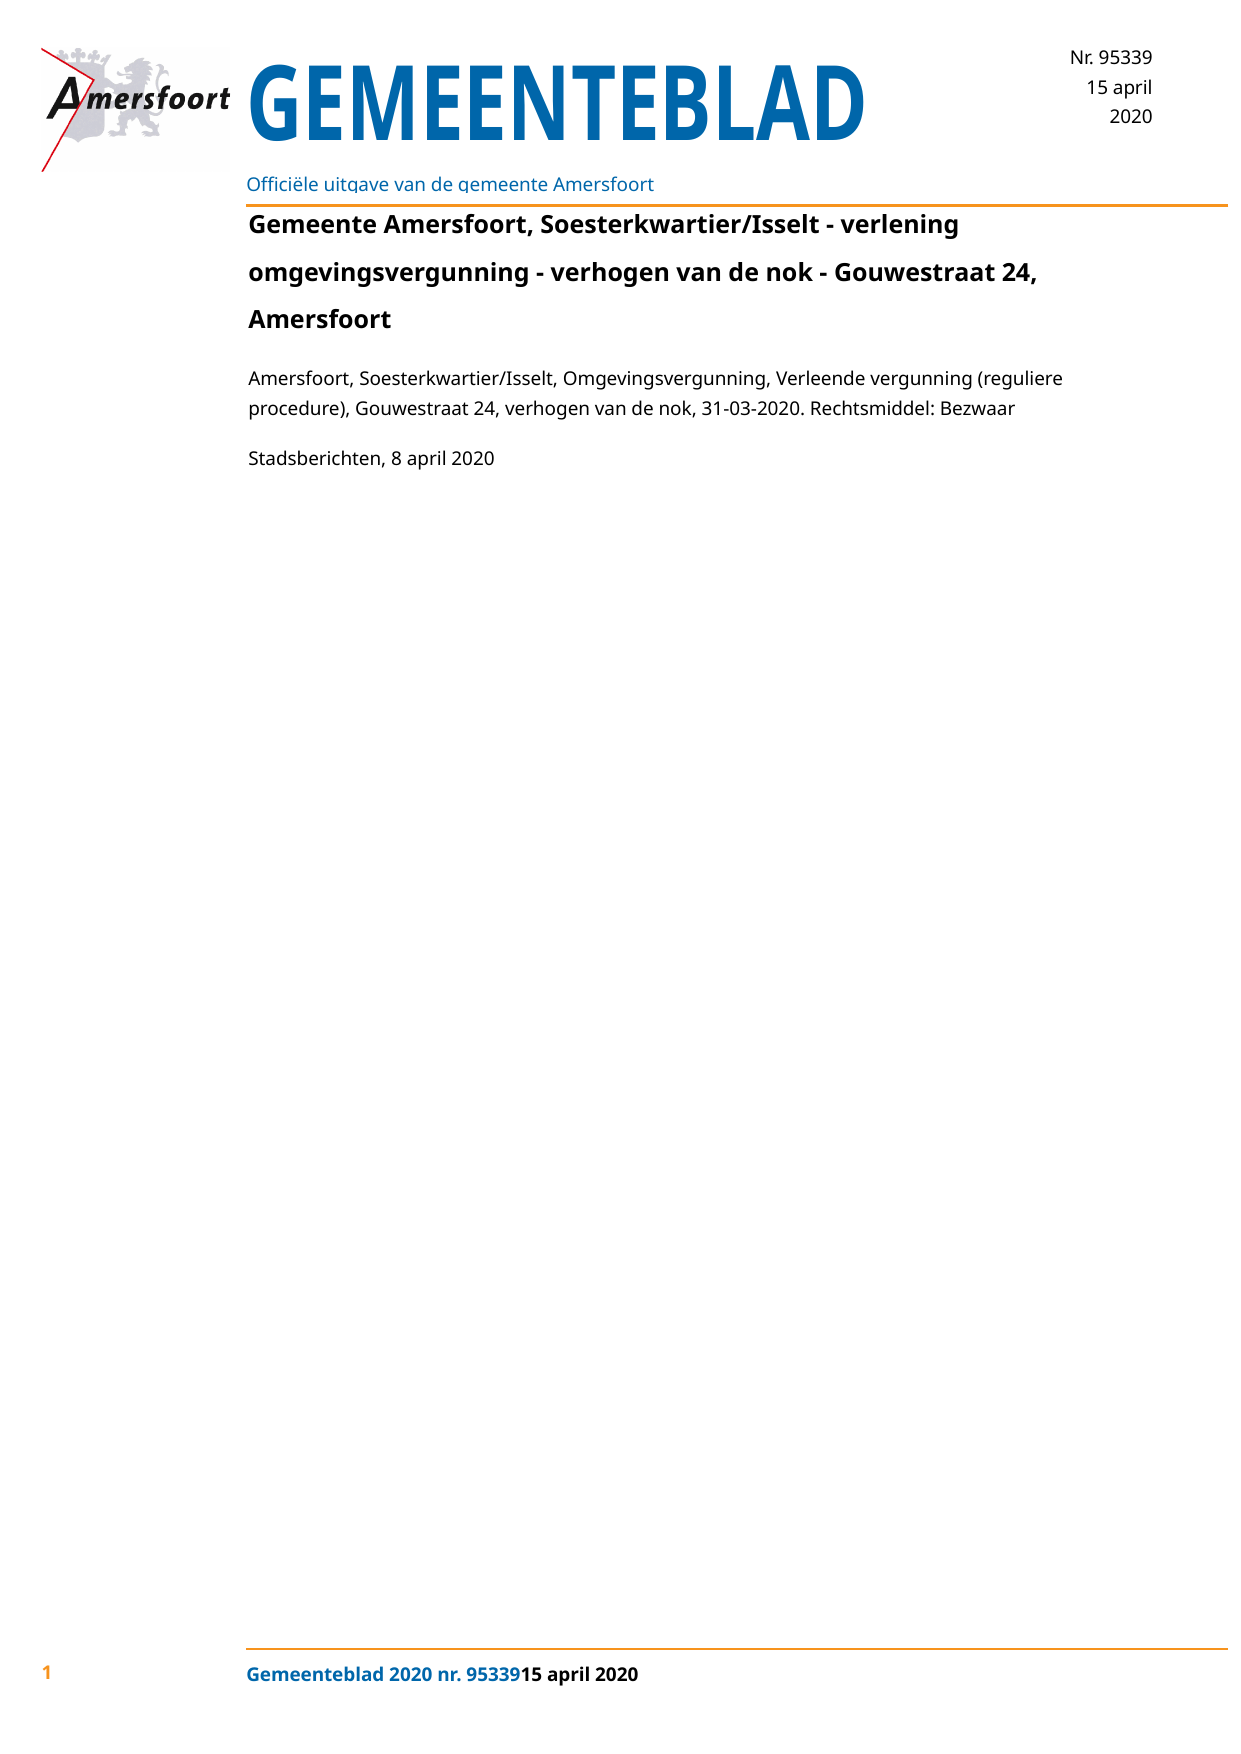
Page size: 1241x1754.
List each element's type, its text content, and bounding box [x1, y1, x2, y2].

text Stadsberichten, 8 april 2020 [248, 446, 1152, 471]
picture [41, 47, 231, 172]
text Amersfoort, Soesterkwartier/Isselt, Omgevingsvergunning, Verleende vergunning (reguliere procedure), Gouwestraat 24, verhogen van de nok, 31-03-2020. Rechtsmiddel: Bezwaar [248, 366, 1152, 421]
text Gemeente Amersfoort, Soesterkwartier/Isselt - verlening omgevingsvergunning - verhogen van de nok - Gouwestraat 24, Amersfoort [248, 207, 1152, 336]
